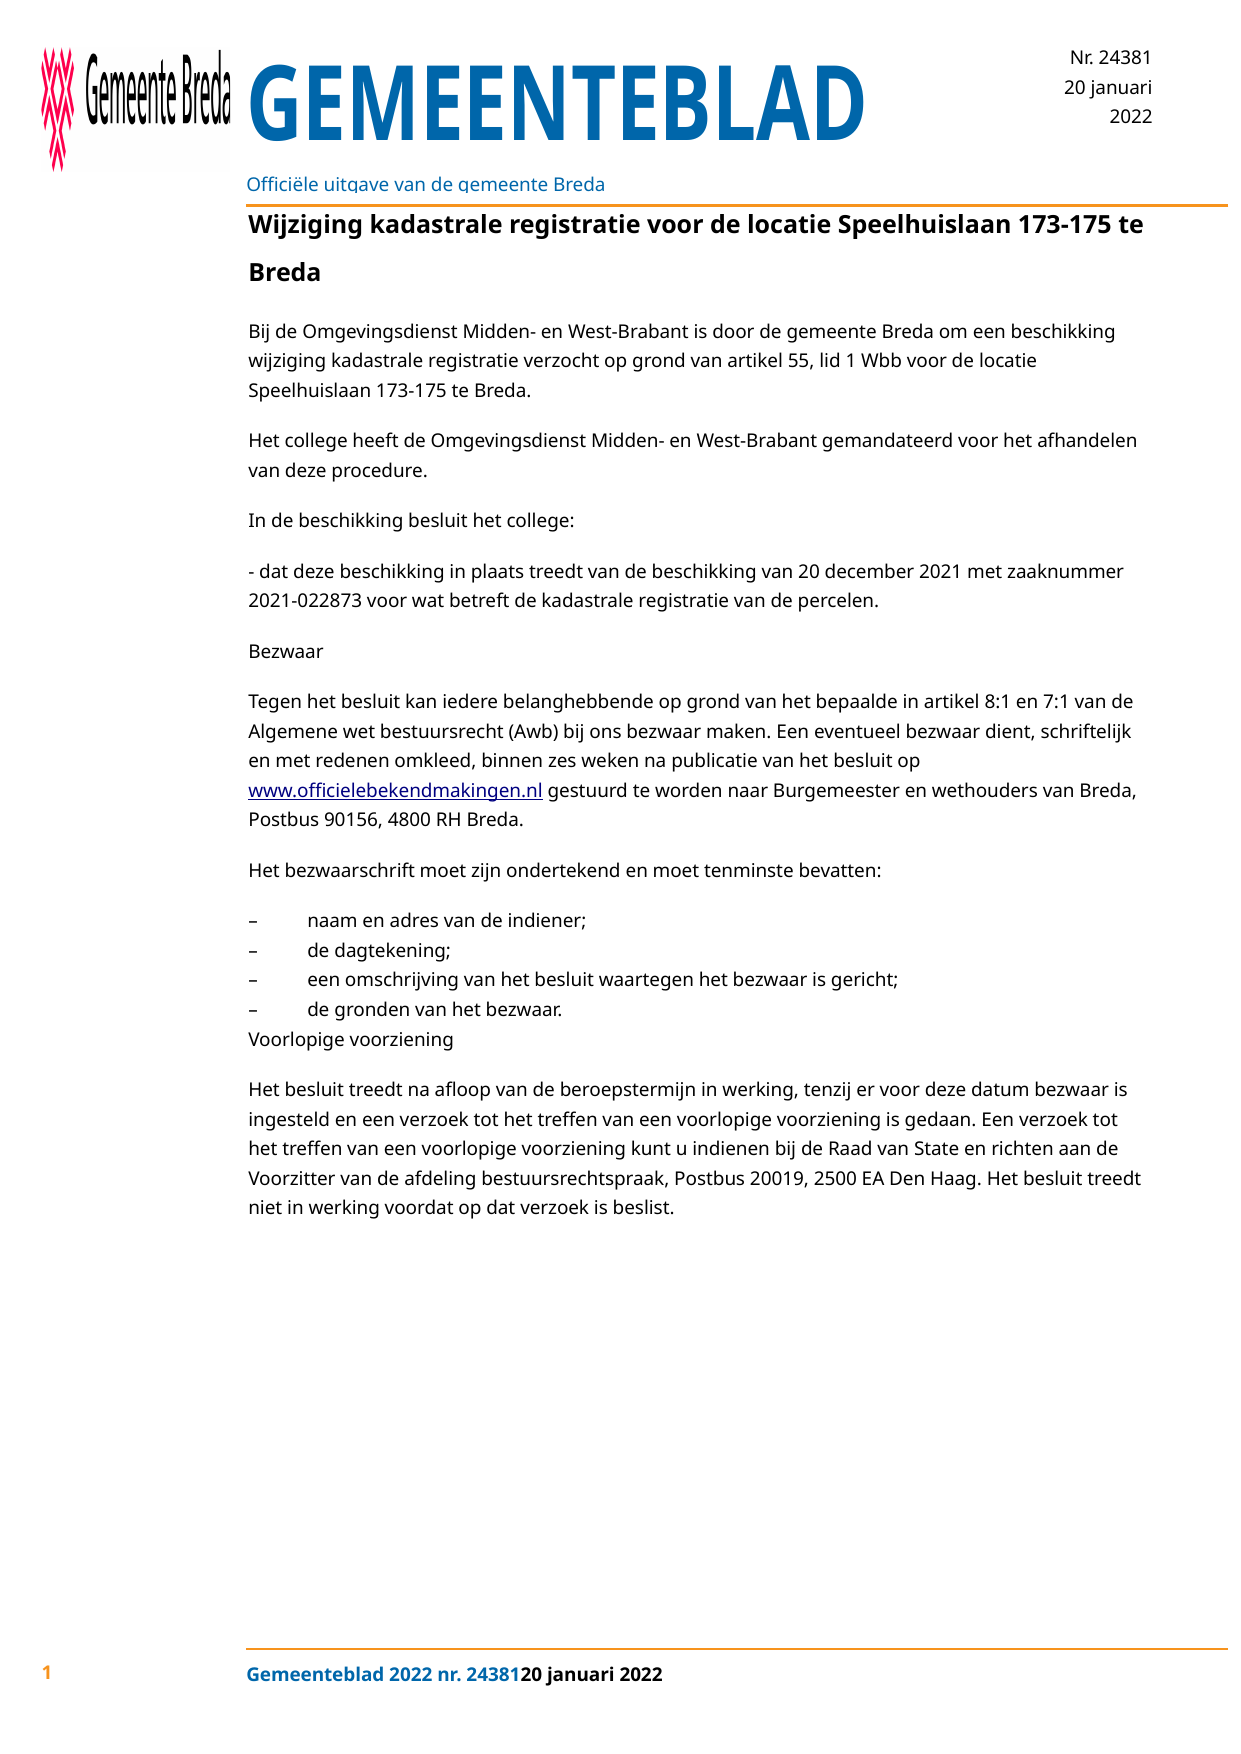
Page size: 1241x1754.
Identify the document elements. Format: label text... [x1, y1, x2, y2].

list de gronden van het bezwaar. [248, 996, 1152, 1022]
text Het bezwaarschrift moet zijn ondertekend en moet tenminste bevatten: [248, 857, 1152, 883]
text In de beschikking besluit het college: [248, 507, 1152, 533]
text Bezwaar [248, 638, 1152, 664]
text Tegen het besluit kan iedere belanghebbende op grond van het bepaalde in artikel 8:1 en 7:1 van de Algemene wet bestuursrecht (Awb) bij ons bezwaar maken. Een eventueel bezwaar dient, schriftelijk en met redenen omkleed, binnen zes weken na publicatie van het besluit op www.officielebekendmakingen.nl gestuurd te worden naar Burgemeester en wethouders van Breda, Postbus 90156, 4800 RH Breda. [248, 688, 1152, 832]
text Bij de Omgevingsdienst Midden- en West-Brabant is door de gemeente Breda om een beschikking wijziging kadastrale registratie verzocht op grond van artikel 55, lid 1 Wbb voor de locatie Speelhuislaan 173-175 te Breda. [248, 318, 1152, 403]
list naam en adres van de indiener; [248, 907, 1152, 933]
text - dat deze beschikking in plaats treedt van de beschikking van 20 december 2021 met zaaknummer 2021-022873 voor wat betreft de kadastrale registratie van de percelen. [248, 558, 1152, 613]
text Het college heeft de Omgevingsdienst Midden- en West-Brabant gemandateerd voor het afhandelen van deze procedure. [248, 427, 1152, 483]
list de dagtekening; [248, 937, 1152, 963]
text Het besluit treedt na afloop van de beroepstermijn in werking, tenzij er voor deze datum bezwaar is ingesteld en een verzoek tot het treffen van een voorlopige voorziening is gedaan. Een verzoek tot het treffen van een voorlopige voorziening kunt u indienen bij de Raad van State en richten aan de Voorzitter van de afdeling bestuursrechtspraak, Postbus 20019, 2500 EA Den Haag. Het besluit treedt niet in werking voordat op dat verzoek is beslist. [248, 1076, 1152, 1220]
text Wijziging kadastrale registratie voor de locatie Speelhuislaan 173-175 te Breda [248, 207, 1152, 288]
list een omschrijving van het besluit waartegen het bezwaar is gericht; [248, 967, 1152, 992]
text Voorlopige voorziening [248, 1026, 1152, 1052]
picture [41, 47, 231, 172]
